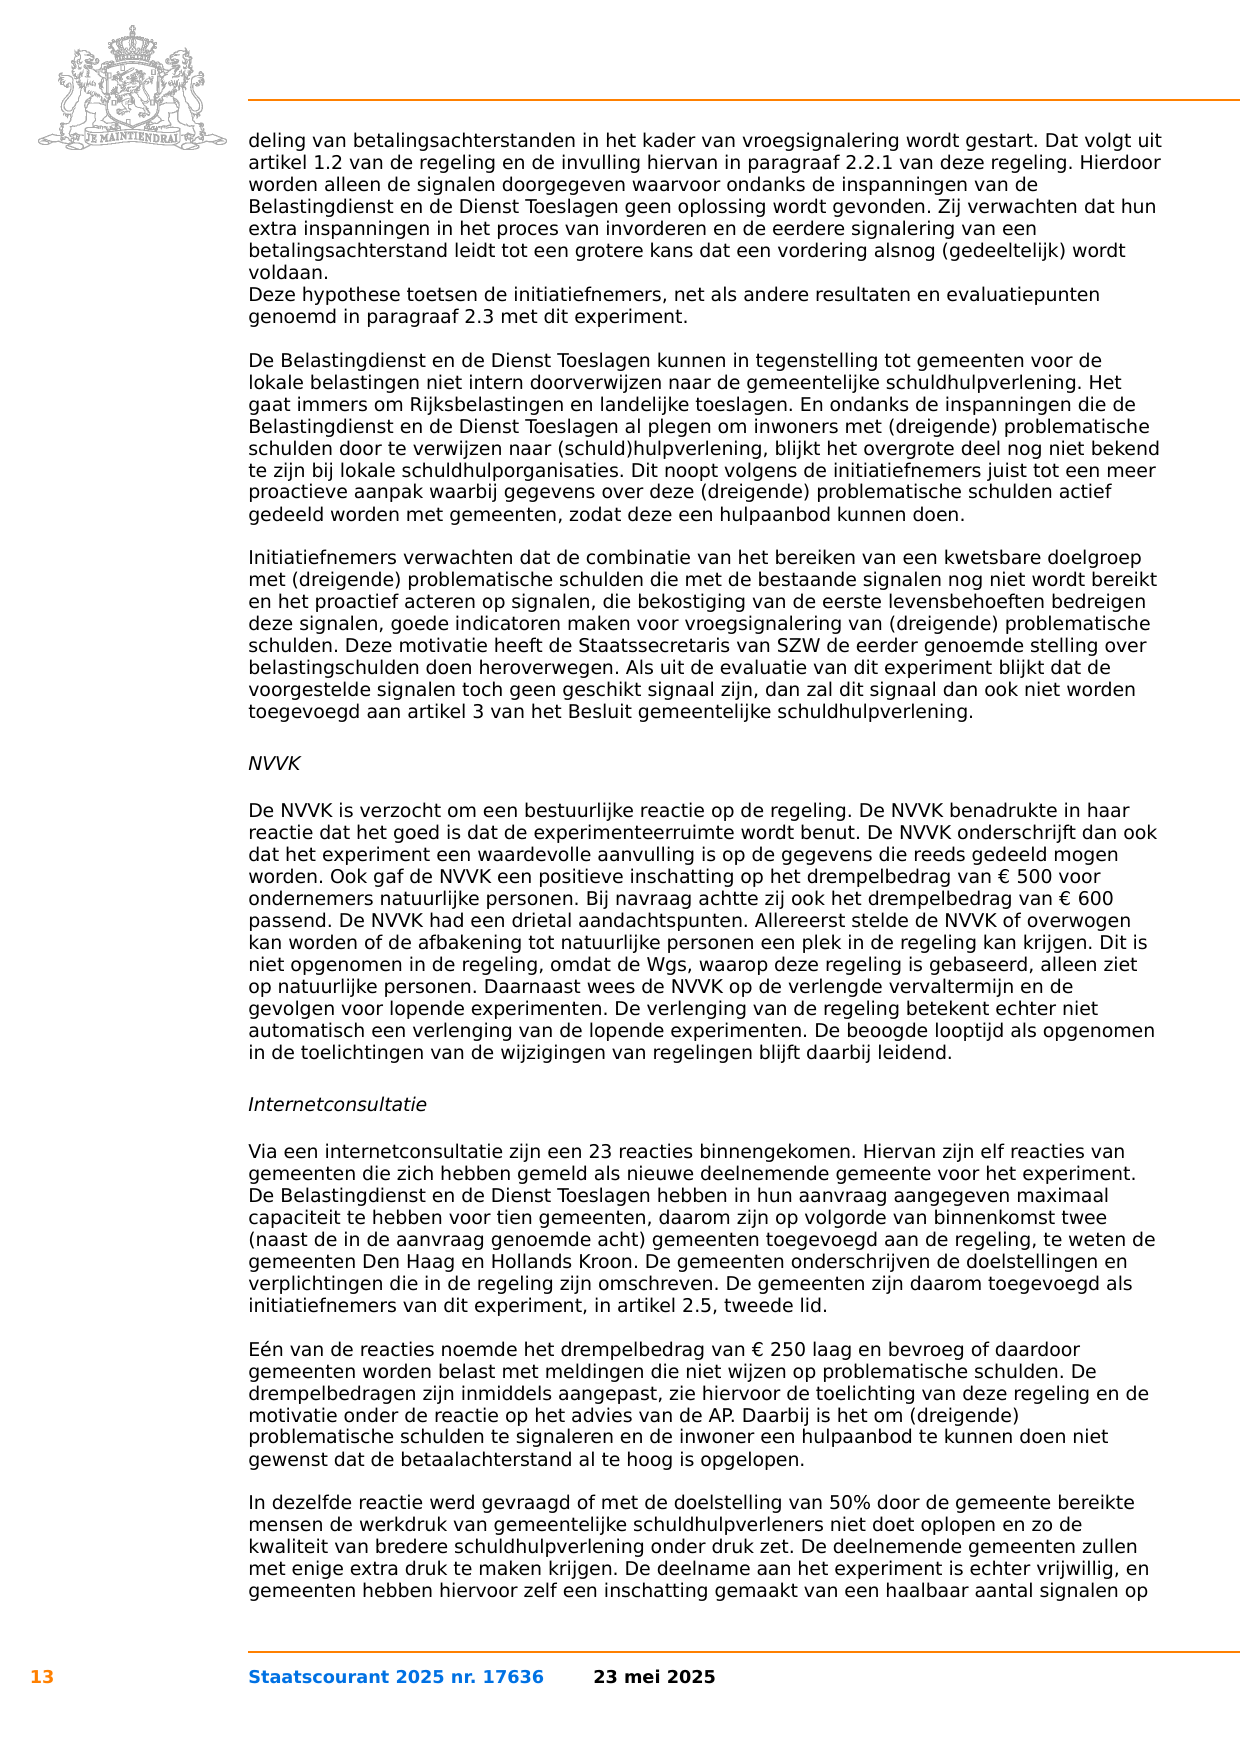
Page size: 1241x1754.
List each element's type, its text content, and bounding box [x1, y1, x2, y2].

text deling van betalingsachterstanden in het kader van vroegsignalering wordt gestart. Dat volgt uit artikel 1.2 van de regeling en de invulling hiervan in paragraaf 2.2.1 van deze regeling. Hierdoor worden alleen de signalen doorgegeven waarvoor ondanks de inspanningen van de Belastingdienst en de Dienst Toeslagen geen oplossing wordt gevonden. Zij verwachten dat hun extra inspanningen in het proces van invorderen en de eerdere signalering van een betalingsachterstand leidt tot een grotere kans dat een vordering alsnog (gedeeltelijk) wordt voldaan. [248, 130, 1163, 284]
picture [38, 25, 227, 150]
text In dezelfde reactie werd gevraagd of met de doelstelling van 50% door de gemeente bereikte mensen de werkdruk van gemeentelijke schuldhulpverleners niet doet oplopen en zo de kwaliteit van bredere schuldhulpverlening onder druk zet. De deelnemende gemeenten zullen met enige extra druk te maken krijgen. De deelname aan het experiment is echter vrijwillig, en gemeenten hebben hiervoor zelf een inschatting gemaakt van een haalbaar aantal signalen op [248, 1492, 1163, 1602]
subtitle NVVK [248, 753, 1163, 775]
text Initiatiefnemers verwachten dat de combinatie van het bereiken van een kwetsbare doelgroep met (dreigende) problematische schulden die met de bestaande signalen nog niet wordt bereikt en het proactief acteren op signalen, die bekostiging van de eerste levensbehoeften bedreigen deze signalen, goede indicatoren maken voor vroegsignalering van (dreigende) problematische schulden. Deze motivatie heeft de Staatssecretaris van SZW de eerder genoemde stelling over belastingschulden doen heroverwegen. Als uit de evaluatie van dit experiment blijkt dat de voorgestelde signalen toch geen geschikt signaal zijn, dan zal dit signaal dan ook niet worden toegevoegd aan artikel 3 van het Besluit gemeentelijke schuldhulpverlening. [248, 547, 1163, 723]
text Eén van de reacties noemde het drempelbedrag van € 250 laag en bevroeg of daardoor gemeenten worden belast met meldingen die niet wijzen op problematische schulden. De drempelbedragen zijn inmiddels aangepast, zie hiervoor de toelichting van deze regeling en de motivatie onder de reactie op het advies van de AP. Daarbij is het om (dreigende) problematische schulden te signaleren en de inwoner een hulpaanbod te kunnen doen niet gewenst dat de betaalachterstand al te hoog is opgelopen. [248, 1338, 1163, 1470]
subtitle Internetconsultatie [248, 1094, 1163, 1116]
text De NVVK is verzocht om een bestuurlijke reactie op de regeling. De NVVK benadrukte in haar reactie dat het goed is dat de experimenteerruimte wordt benut. De NVVK onderschrijft dan ook dat het experiment een waardevolle aanvulling is op de gegevens die reeds gedeeld mogen worden. Ook gaf de NVVK een positieve inschatting op het drempelbedrag van € 500 voor ondernemers natuurlijke personen. Bij navraag achtte zij ook het drempelbedrag van € 600 passend. De NVVK had een drietal aandachtspunten. Allereerst stelde de NVVK of overwogen kan worden of de afbakening tot natuurlijke personen een plek in de regeling kan krijgen. Dit is niet opgenomen in de regeling, omdat de Wgs, waarop deze regeling is gebaseerd, alleen ziet op natuurlijke personen. Daarnaast wees de NVVK op de verlengde vervaltermijn en de gevolgen voor lopende experimenten. De verlenging van de regeling betekent echter niet automatisch een verlenging van de lopende experimenten. De beoogde looptijd als opgenomen in de toelichtingen van de wijzigingen van regelingen blijft daarbij leidend. [248, 800, 1163, 1064]
text Deze hypothese toetsen de initiatiefnemers, net als andere resultaten en evaluatiepunten genoemd in paragraaf 2.3 met dit experiment. [248, 284, 1163, 328]
text De Belastingdienst en de Dienst Toeslagen kunnen in tegenstelling tot gemeenten voor de lokale belastingen niet intern doorverwijzen naar de gemeentelijke schuldhulpverlening. Het gaat immers om Rijksbelastingen en landelijke toeslagen. En ondanks de inspanningen die de Belastingdienst en de Dienst Toeslagen al plegen om inwoners met (dreigende) problematische schulden door te verwijzen naar (schuld)hulpverlening, blijkt het overgrote deel nog niet bekend te zijn bij lokale schuldhulporganisaties. Dit noopt volgens de initiatiefnemers juist tot een meer proactieve aanpak waarbij gegevens over deze (dreigende) problematische schulden actief gedeeld worden met gemeenten, zodat deze een hulpaanbod kunnen doen. [248, 349, 1163, 525]
text Via een internetconsultatie zijn een 23 reacties binnengekomen. Hiervan zijn elf reacties van gemeenten die zich hebben gemeld als nieuwe deelnemende gemeente voor het experiment. De Belastingdienst en de Dienst Toeslagen hebben in hun aanvraag aangegeven maximaal capaciteit te hebben voor tien gemeenten, daarom zijn op volgorde van binnenkomst twee (naast de in de aanvraag genoemde acht) gemeenten toegevoegd aan de regeling, te weten de gemeenten Den Haag en Hollands Kroon. De gemeenten onderschrijven de doelstellingen en verplichtingen die in de regeling zijn omschreven. De gemeenten zijn daarom toegevoegd als initiatiefnemers van dit experiment, in artikel 2.5, tweede lid. [248, 1141, 1163, 1317]
